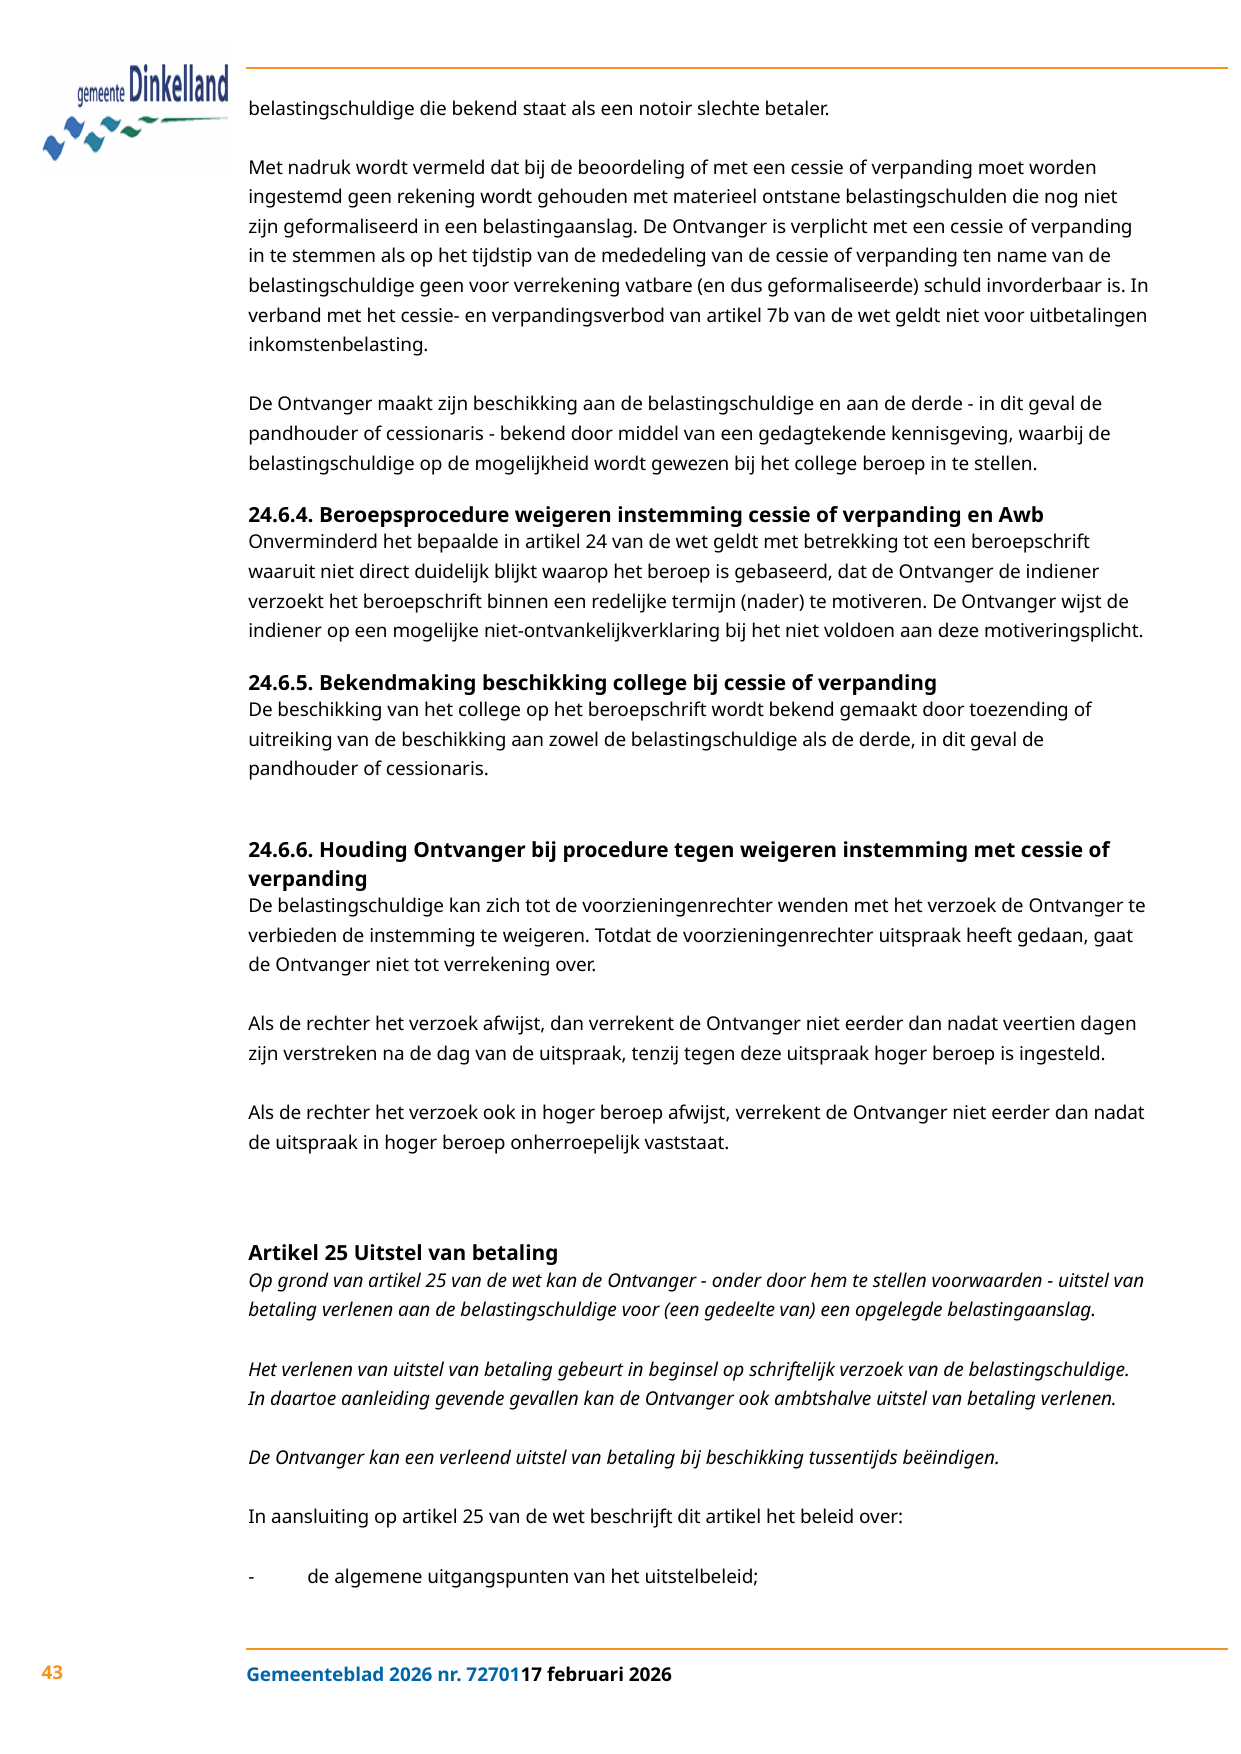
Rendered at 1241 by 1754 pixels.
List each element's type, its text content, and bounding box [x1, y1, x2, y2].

text 24.6.5. Bekendmaking beschikking college bij cessie of verpanding [248, 668, 1152, 696]
text belastingschuldige die bekend staat als een notoir slechte betaler. [248, 95, 1152, 121]
text Als de rechter het verzoek ook in hoger beroep afwijst, verrekent de Ontvanger niet eerder dan nadat de uitspraak in hoger beroep onherroepelijk vaststaat. [248, 1099, 1152, 1155]
text Onverminderd het bepaalde in artikel 24 van de wet geldt met betrekking tot een beroepschrift waaruit niet direct duidelijk blijkt waarop het beroep is gebaseerd, dat de Ontvanger de indiener verzoekt het beroepschrift binnen een redelijke termijn (nader) te motiveren. De Ontvanger wijst de indiener op een mogelijke niet-ontvankelijkverklaring bij het niet voldoen aan deze motiveringsplicht. [248, 529, 1152, 643]
text Het verlenen van uitstel van betaling gebeurt in beginsel op schriftelijk verzoek van de belastingschuldige. In daartoe aanleiding gevende gevallen kan de Ontvanger ook ambtshalve uitstel van betaling verlenen. [248, 1356, 1152, 1411]
text Als de rechter het verzoek afwijst, dan verrekent de Ontvanger niet eerder dan nadat veertien dagen zijn verstreken na de dag van de uitspraak, tenzij tegen deze uitspraak hoger beroep is ingesteld. [248, 1011, 1152, 1066]
text In aansluiting op artikel 25 van de wet beschrijft dit artikel het beleid over: [248, 1504, 1152, 1529]
text Met nadruk wordt vermeld dat bij de beoordeling of met een cessie of verpanding moet worden ingestemd geen rekening wordt gehouden met materieel ontstane belastingschulden die nog niet zijn geformaliseerd in een belastingaanslag. De Ontvanger is verplicht met een cessie of verpanding in te stemmen als op het tijdstip van de mededeling van de cessie of verpanding ten name van de belastingschuldige geen voor verrekening vatbare (en dus geformaliseerde) schuld invorderbaar is. In verband met het cessie- en verpandingsverbod van artikel 7b van de wet geldt niet voor uitbetalingen inkomstenbelasting. [248, 154, 1152, 357]
text De Ontvanger maakt zijn beschikking aan de belastingschuldige en aan de derde - in dit geval de pandhouder of cessionaris - bekend door middel van een gedagtekende kennisgeving, waarbij de belastingschuldige op de mogelijkheid wordt gewezen bij het college beroep in te stellen. [248, 391, 1152, 476]
text 24.6.6. Houding Ontvanger bij procedure tegen weigeren instemming met cessie of verpanding [248, 835, 1152, 892]
picture [41, 47, 231, 172]
text 24.6.4. Beroepsprocedure weigeren instemming cessie of verpanding en Awb [248, 500, 1152, 529]
text De beschikking van het college op het beroepschrift wordt bekend gemaakt door toezending of uitreiking van de beschikking aan zowel de belastingschuldige als de derde, in dit geval de pandhouder of cessionaris. [248, 696, 1152, 781]
text De belastingschuldige kan zich tot de voorzieningenrechter wenden met het verzoek de Ontvanger te verbieden de instemming te weigeren. Totdat de voorzieningenrechter uitspraak heeft gedaan, gaat de Ontvanger niet tot verrekening over. [248, 892, 1152, 977]
list de algemene uitgangspunten van het uitstelbeleid; [248, 1563, 1152, 1588]
text Op grond van artikel 25 van de wet kan de Ontvanger - onder door hem te stellen voorwaarden - uitstel van betaling verlenen aan de belastingschuldige voor (een gedeelte van) een opgelegde belastingaanslag. [248, 1267, 1152, 1322]
text De Ontvanger kan een verleend uitstel van betaling bij beschikking tussentijds beëindigen. [248, 1444, 1152, 1470]
text Artikel 25 Uitstel van betaling [248, 1238, 1152, 1267]
